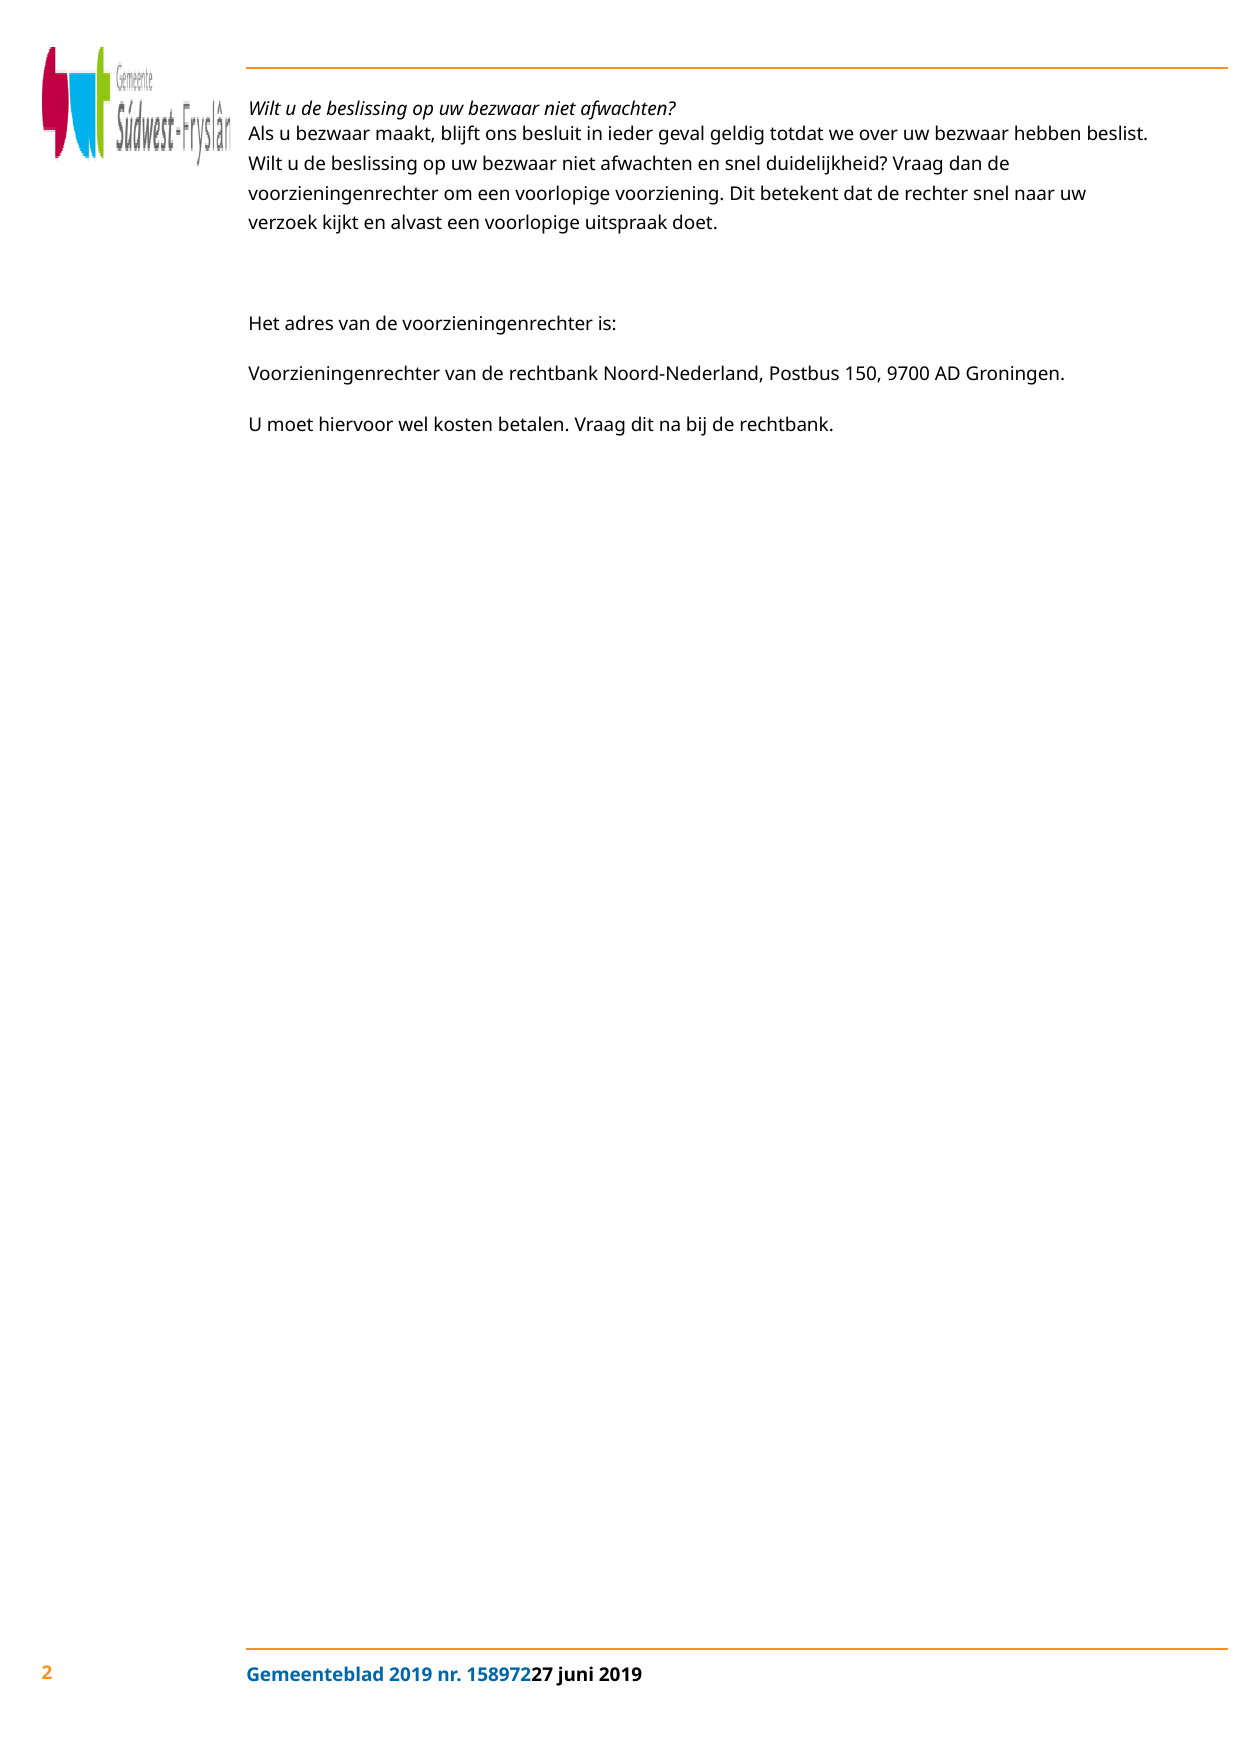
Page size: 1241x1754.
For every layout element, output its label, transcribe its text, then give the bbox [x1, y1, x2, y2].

text Wilt u de beslissing op uw bezwaar niet afwachten? [248, 95, 1152, 121]
text Als u bezwaar maakt, blijft ons besluit in ieder geval geldig totdat we over uw bezwaar hebben beslist. Wilt u de beslissing op uw bezwaar niet afwachten en snel duidelijkheid? Vraag dan de voorzieningenrechter om een voorlopige voorziening. Dit betekent dat de rechter snel naar uw verzoek kijkt en alvast een voorlopige uitspraak doet. [248, 121, 1152, 235]
picture [41, 47, 231, 172]
text U moet hiervoor wel kosten betalen. Vraag dit na bij de rechtbank. [248, 411, 1152, 437]
text Voorzieningenrechter van de rechtbank Noord-Nederland, Postbus 150, 9700 AD Groningen. [248, 361, 1152, 386]
text Het adres van de voorzieningenrechter is: [248, 310, 1152, 336]
